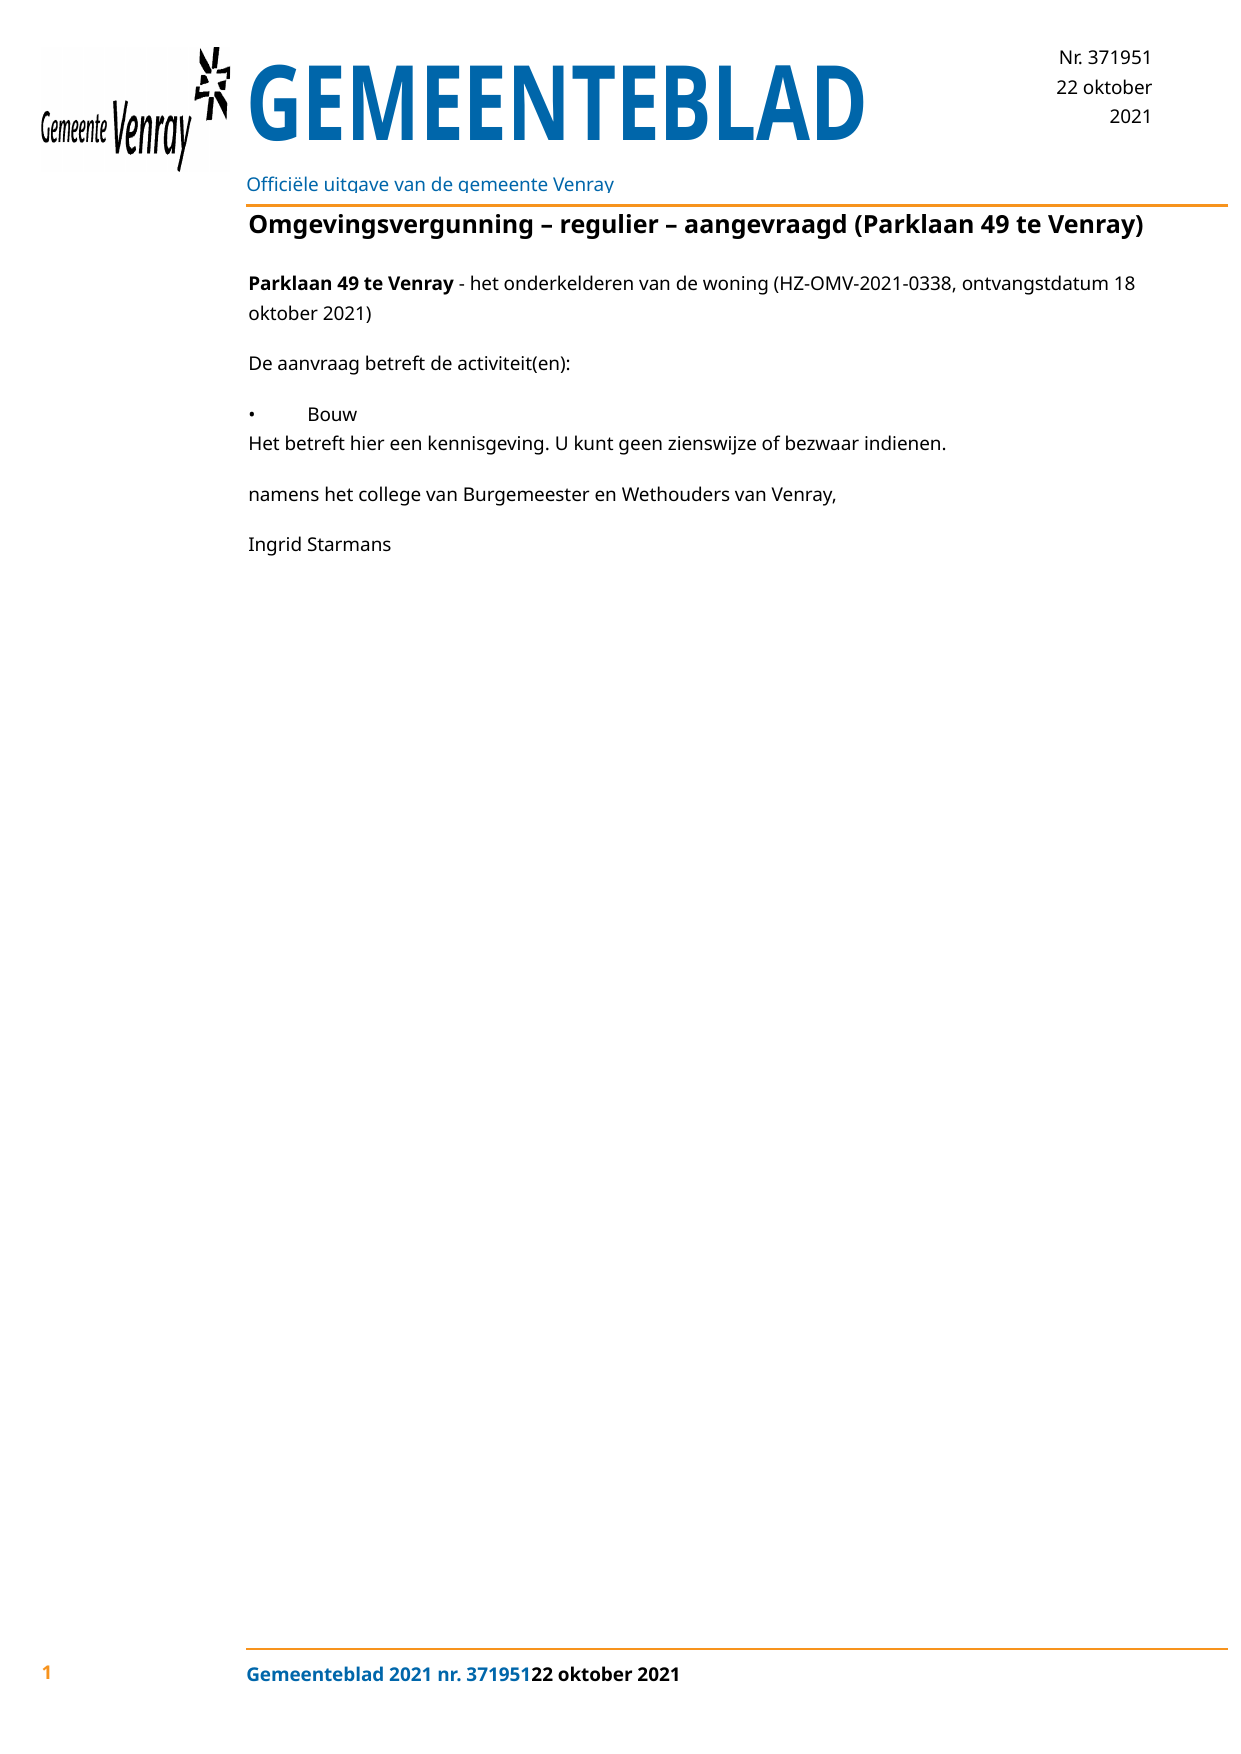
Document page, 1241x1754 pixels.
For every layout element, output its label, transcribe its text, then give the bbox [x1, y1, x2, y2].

text Omgevingsvergunning – regulier – aangevraagd (Parklaan 49 te Venray) [248, 207, 1152, 241]
text Ingrid Starmans [248, 531, 1152, 557]
picture [41, 47, 231, 172]
text Parklaan 49 te Venray - het onderkelderen van de woning (HZ-OMV-2021-0338, ontvangstdatum 18 oktober 2021) [248, 270, 1152, 326]
text De aanvraag betreft de activiteit(en): [248, 350, 1152, 376]
text namens het college van Burgemeester en Wethouders van Venray, [248, 481, 1152, 506]
text Het betreft hier een kennisgeving. U kunt geen zienswijze of bezwaar indienen. [248, 430, 1152, 456]
list Bouw [248, 401, 1152, 426]
